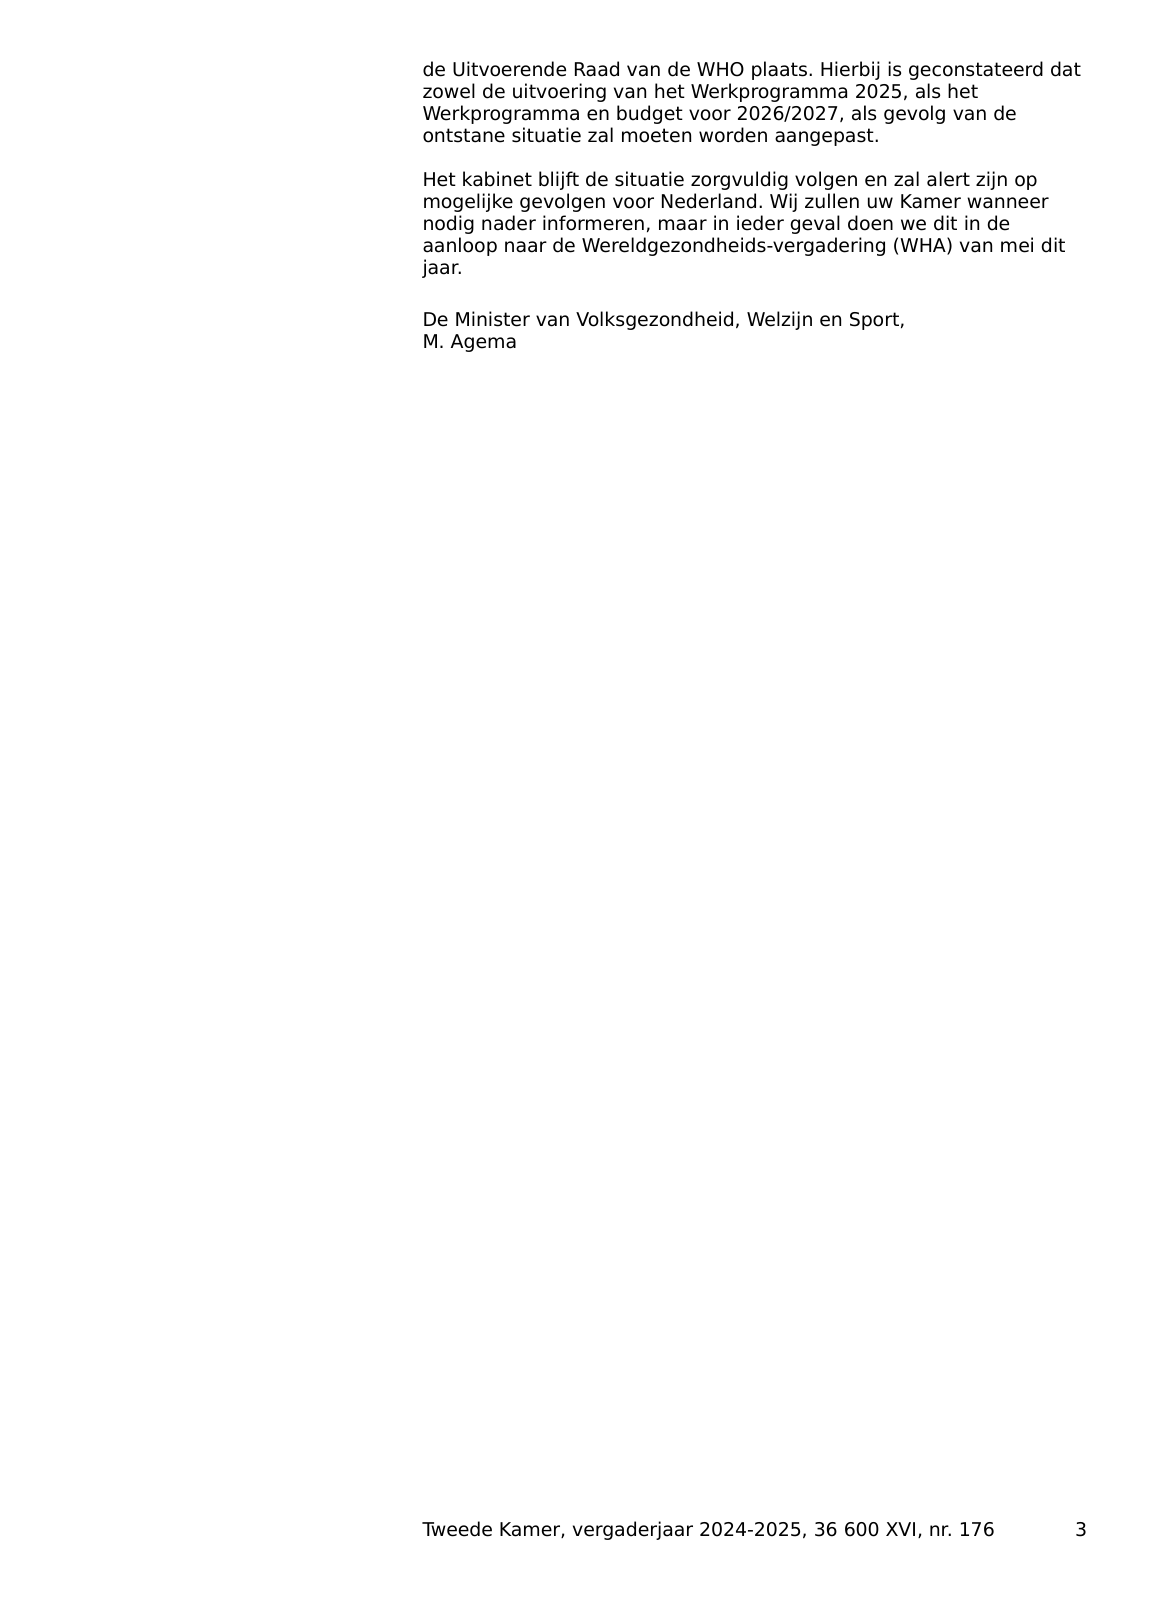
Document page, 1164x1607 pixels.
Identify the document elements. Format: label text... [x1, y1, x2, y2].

text de Uitvoerende Raad van de WHO plaats. Hierbij is geconstateerd dat zowel de uitvoering van het Werkprogramma 2025, als het Werkprogramma en budget voor 2026/2027, als gevolg van de ontstane situatie zal moeten worden aangepast. [422, 59, 1087, 147]
text De Minister van Volksgezondheid, Welzijn en Sport, M. Agema [422, 309, 1087, 353]
text Het kabinet blijft de situatie zorgvuldig volgen en zal alert zijn op mogelijke gevolgen voor Nederland. Wij zullen uw Kamer wanneer nodig nader informeren, maar in ieder geval doen we dit in de aanloop naar de Wereldgezondheids-vergadering (WHA) van mei dit jaar. [422, 169, 1087, 279]
